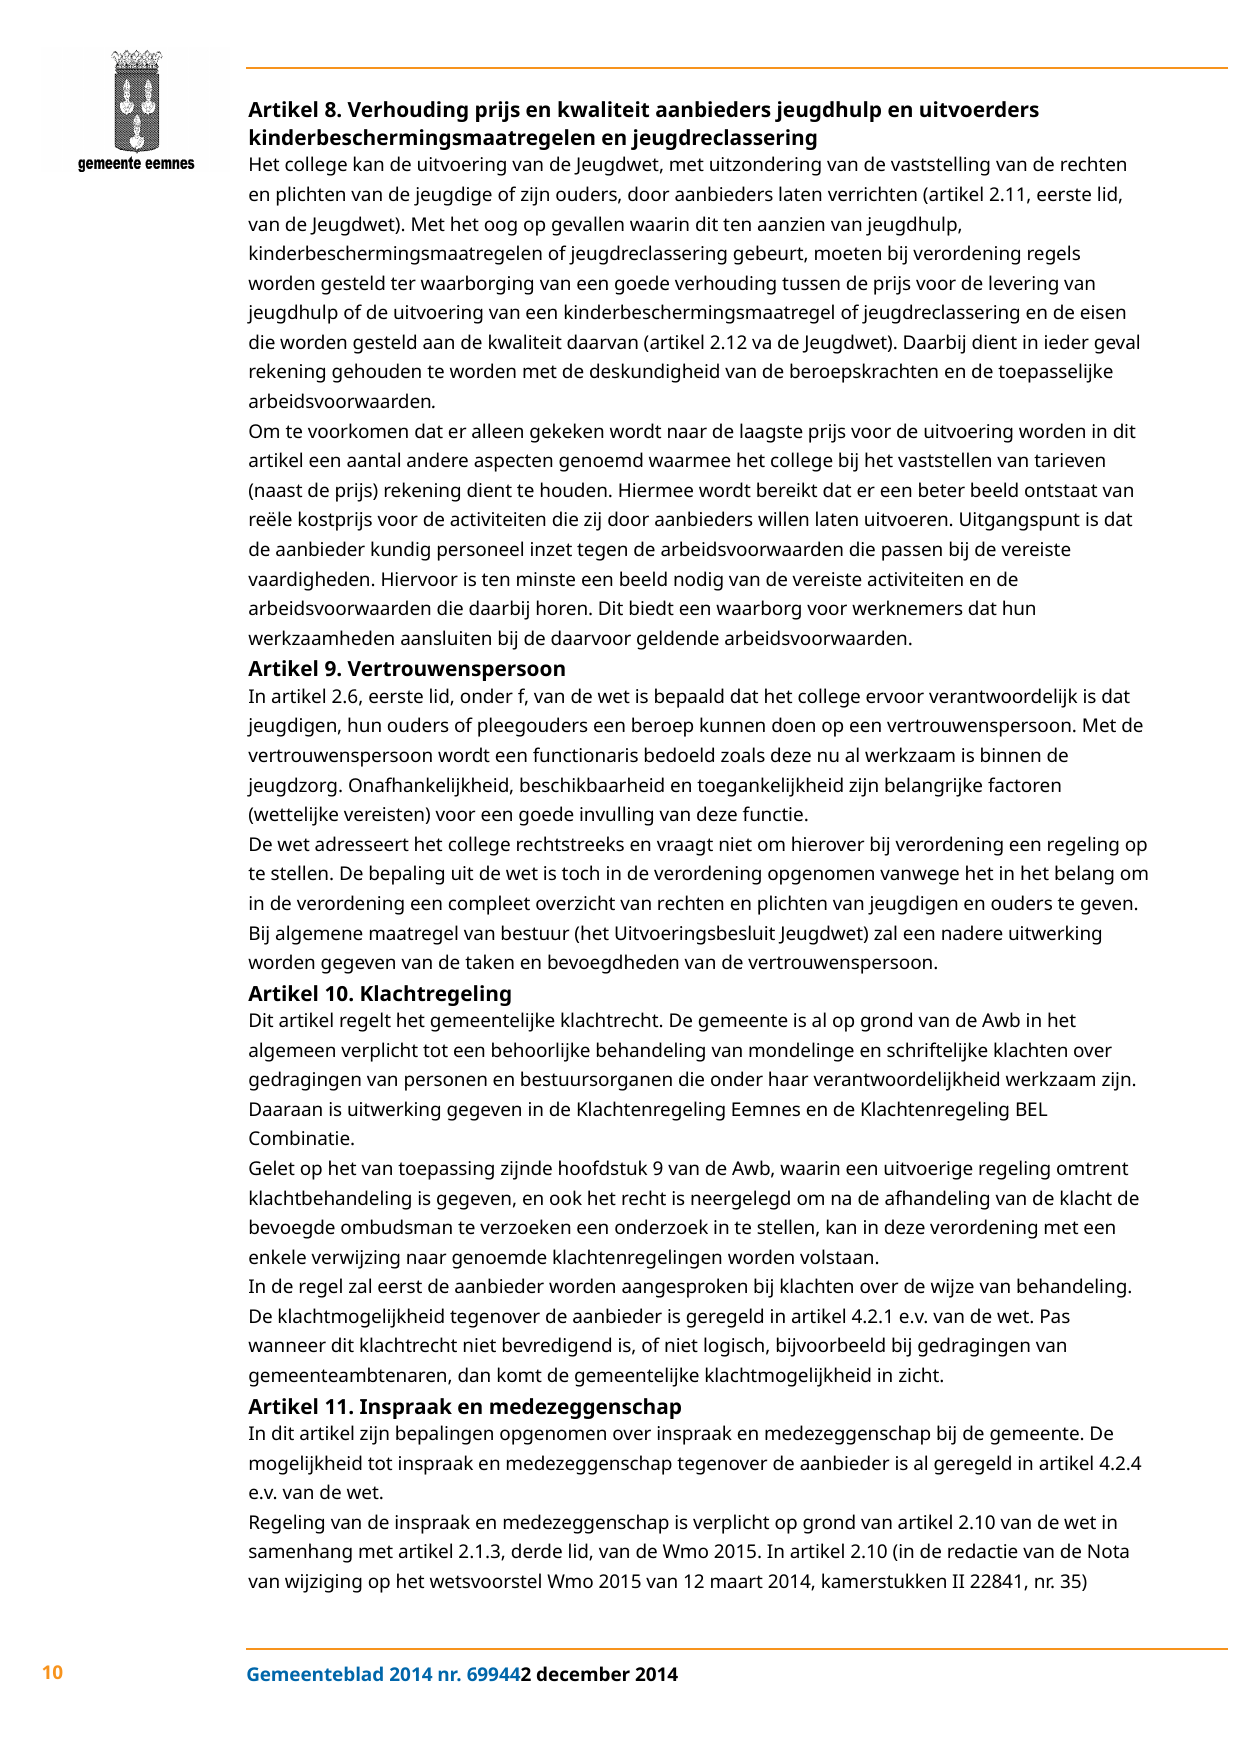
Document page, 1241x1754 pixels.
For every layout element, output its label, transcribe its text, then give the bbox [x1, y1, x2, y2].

text In de regel zal eerst de aanbieder worden aangesproken bij klachten over de wijze van behandeling. De klachtmogelijkheid tegenover de aanbieder is geregeld in artikel 4.2.1 e.v. van de wet. Pas wanneer dit klachtrecht niet bevredigend is, of niet logisch, bijvoorbeeld bij gedragingen van gemeenteambtenaren, dan komt de gemeentelijke klachtmogelijkheid in zicht. [248, 1273, 1152, 1388]
text In artikel 2.6, eerste lid, onder f, van de wet is bepaald dat het college ervoor verantwoordelijk is dat jeugdigen, hun ouders of pleegouders een beroep kunnen doen op een vertrouwenspersoon. Met de vertrouwenspersoon wordt een functionaris bedoeld zoals deze nu al werkzaam is binnen de jeugdzorg. Onafhankelijkheid, beschikbaarheid en toegankelijkheid zijn belangrijke factoren (wettelijke vereisten) voor een goede invulling van deze functie. [248, 683, 1152, 827]
text Om te voorkomen dat er alleen gekeken wordt naar de laagste prijs voor de uitvoering worden in dit artikel een aantal andere aspecten genoemd waarmee het college bij het vaststellen van tarieven (naast de prijs) rekening dient te houden. Hiermee wordt bereikt dat er een beter beeld ontstaat van reële kostprijs voor de activiteiten die zij door aanbieders willen laten uitvoeren. Uitgangspunt is dat de aanbieder kundig personeel inzet tegen de arbeidsvoorwaarden die passen bij de vereiste vaardigheden. Hiervoor is ten minste een beeld nodig van de vereiste activiteiten en de arbeidsvoorwaarden die daarbij horen. Dit biedt een waarborg voor werknemers dat hun werkzaamheden aansluiten bij de daarvoor geldende arbeidsvoorwaarden. [248, 418, 1152, 651]
text Artikel 9. Vertrouwenspersoon [248, 654, 1152, 683]
text Artikel 10. Klachtregeling [248, 979, 1152, 1007]
text In dit artikel zijn bepalingen opgenomen over inspraak en medezeggenschap bij de gemeente. De mogelijkheid tot inspraak en medezeggenschap tegenover de aanbieder is al geregeld in artikel 4.2.4 e.v. van de wet. [248, 1420, 1152, 1505]
text Artikel 8. Verhouding prijs en kwaliteit aanbieders jeugdhulp en uitvoerders kinderbeschermingsmaatregelen en jeugdreclassering [248, 95, 1152, 152]
picture [41, 47, 231, 172]
text Artikel 11. Inspraak en medezeggenschap [248, 1392, 1152, 1420]
text Regeling van de inspraak en medezeggenschap is verplicht op grond van artikel 2.10 van de wet in samenhang met artikel 2.1.3, derde lid, van de Wmo 2015. In artikel 2.10 (in de redactie van de Nota van wijziging op het wetsvoorstel Wmo 2015 van 12 maart 2014, kamerstukken II 22841, nr. 35) [248, 1509, 1152, 1594]
text Het college kan de uitvoering van de Jeugdwet, met uitzondering van de vaststelling van de rechten en plichten van de jeugdige of zijn ouders, door aanbieders laten verrichten (artikel 2.11, eerste lid, van de Jeugdwet). Met het oog op gevallen waarin dit ten aanzien van jeugdhulp, kinderbeschermingsmaatregelen of jeugdreclassering gebeurt, moeten bij verordening regels worden gesteld ter waarborging van een goede verhouding tussen de prijs voor de levering van jeugdhulp of de uitvoering van een kinderbeschermingsmaatregel of jeugdreclassering en de eisen die worden gesteld aan de kwaliteit daarvan (artikel 2.12 va de Jeugdwet). Daarbij dient in ieder geval rekening gehouden te worden met de deskundigheid van de beroepskrachten en de toepasselijke arbeidsvoorwaarden. [248, 152, 1152, 414]
text Gelet op het van toepassing zijnde hoofdstuk 9 van de Awb, waarin een uitvoerige regeling omtrent klachtbehandeling is gegeven, en ook het recht is neergelegd om na de afhandeling van de klacht de bevoegde ombudsman te verzoeken een onderzoek in te stellen, kan in deze verordening met een enkele verwijzing naar genoemde klachtenregelingen worden volstaan. [248, 1155, 1152, 1270]
text Dit artikel regelt het gemeentelijke klachtrecht. De gemeente is al op grond van de Awb in het algemeen verplicht tot een behoorlijke behandeling van mondelinge en schriftelijke klachten over gedragingen van personen en bestuursorganen die onder haar verantwoordelijkheid werkzaam zijn. Daaraan is uitwerking gegeven in de Klachtenregeling Eemnes en de Klachtenregeling BEL Combinatie. [248, 1007, 1152, 1151]
text De wet adresseert het college rechtstreeks en vraagt niet om hierover bij verordening een regeling op te stellen. De bepaling uit de wet is toch in de verordening opgenomen vanwege het in het belang om in de verordening een compleet overzicht van rechten en plichten van jeugdigen en ouders te geven. Bij algemene maatregel van bestuur (het Uitvoeringsbesluit Jeugdwet) zal een nadere uitwerking worden gegeven van de taken en bevoegdheden van de vertrouwenspersoon. [248, 831, 1152, 975]
